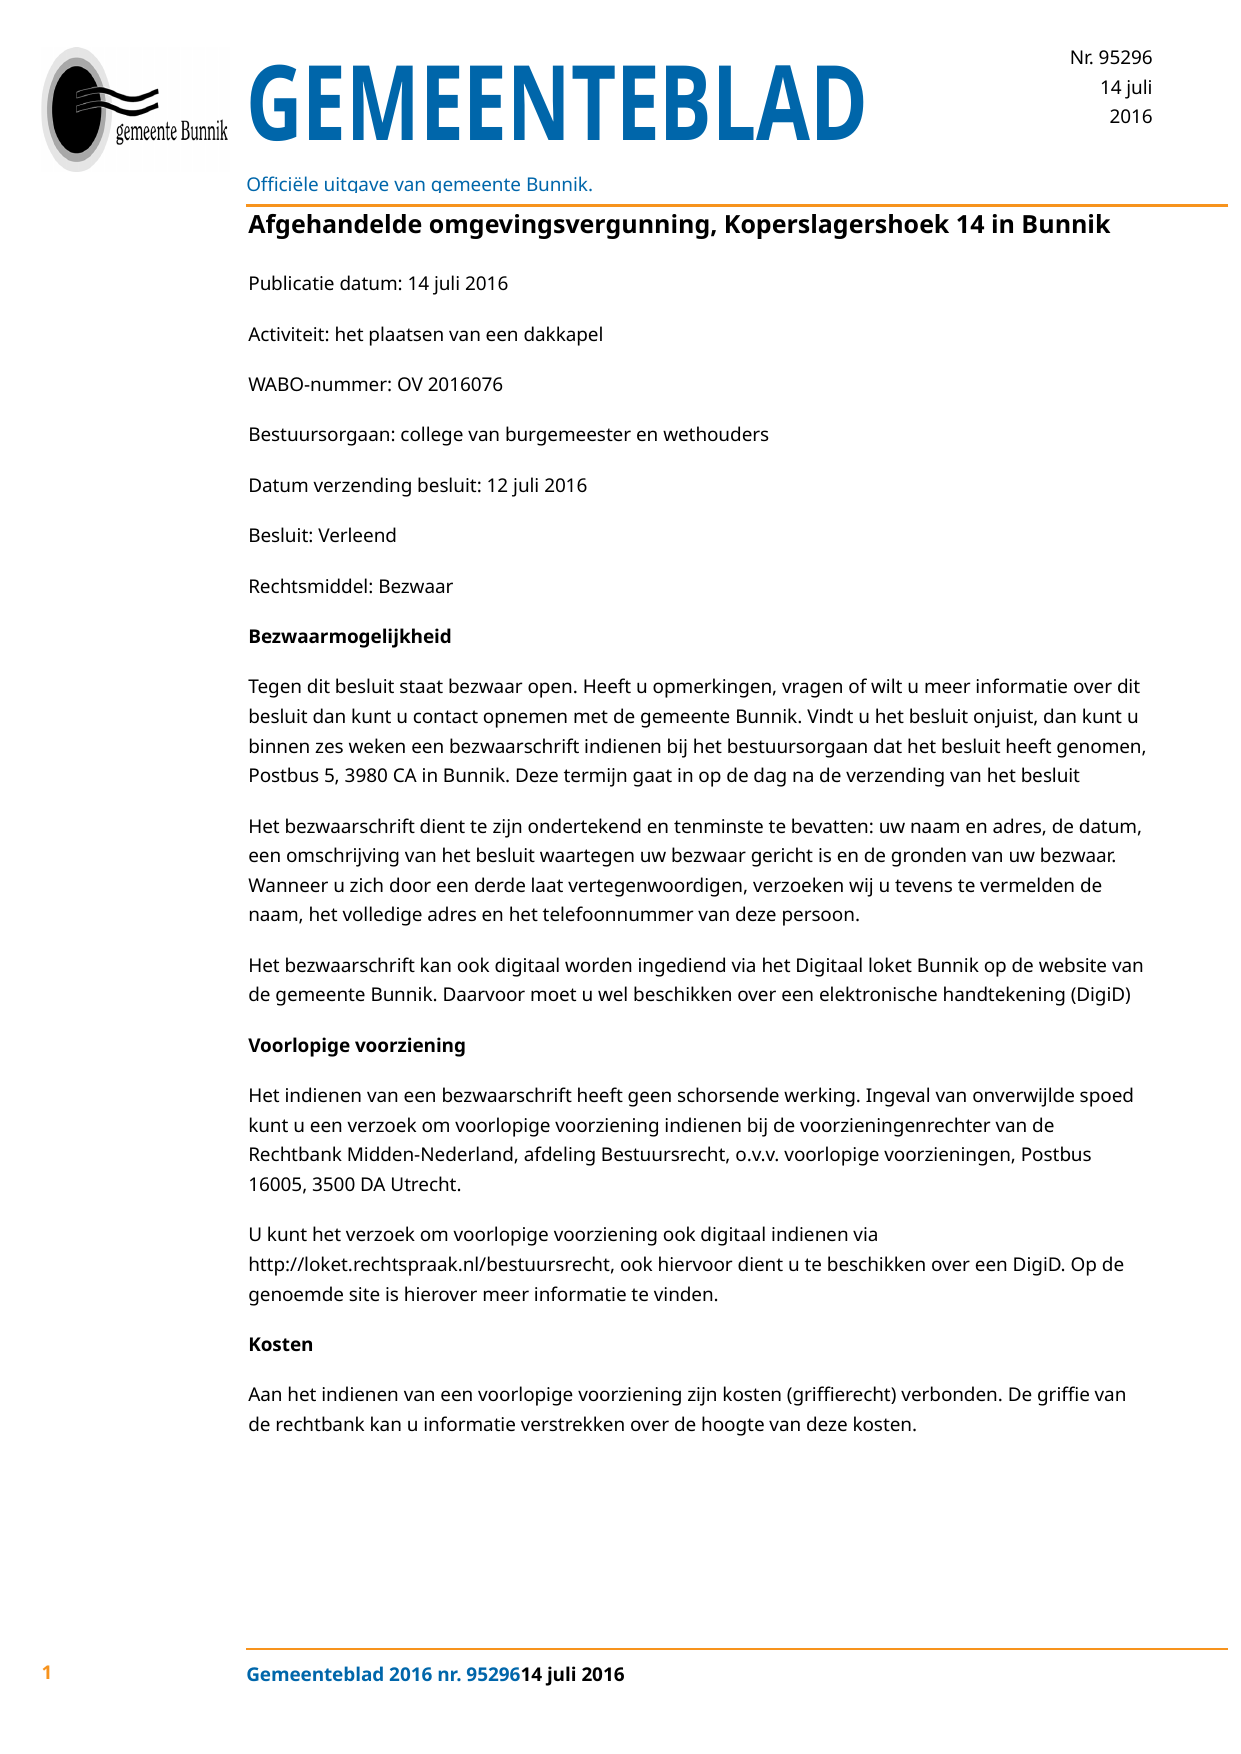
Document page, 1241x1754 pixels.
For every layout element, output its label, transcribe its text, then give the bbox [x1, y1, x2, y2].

text Datum verzending besluit: 12 juli 2016 [248, 472, 1152, 498]
text Het bezwaarschrift kan ook digitaal worden ingediend via het Digitaal loket Bunnik op de website van de gemeente Bunnik. Daarvoor moet u wel beschikken over een elektronische handtekening (DigiD) [248, 952, 1152, 1007]
text Voorlopige voorziening [248, 1032, 1152, 1058]
text U kunt het verzoek om voorlopige voorziening ook digitaal indienen via http://loket.rechtspraak.nl/bestuursrecht, ook hiervoor dient u te beschikken over een DigiD. Op de genoemde site is hierover meer informatie te vinden. [248, 1222, 1152, 1306]
text Tegen dit besluit staat bezwaar open. Heeft u opmerkingen, vragen of wilt u meer informatie over dit besluit dan kunt u contact opnemen met de gemeente Bunnik. Vindt u het besluit onjuist, dan kunt u binnen zes weken een bezwaarschrift indienen bij het bestuursorgaan dat het besluit heeft genomen, Postbus 5, 3980 CA in Bunnik. Deze termijn gaat in op de dag na de verzending van het besluit [248, 674, 1152, 788]
text Bestuursorgaan: college van burgemeester en wethouders [248, 422, 1152, 447]
text Activiteit: het plaatsen van een dakkapel [248, 321, 1152, 346]
picture [41, 47, 231, 172]
text WABO-nummer: OV 2016076 [248, 371, 1152, 397]
text Aan het indienen van een voorlopige voorziening zijn kosten (griffierecht) verbonden. De griffie van de rechtbank kan u informatie verstrekken over de hoogte van deze kosten. [248, 1382, 1152, 1437]
text Afgehandelde omgevingsvergunning, Koperslagershoek 14 in Bunnik [248, 207, 1152, 241]
text Publicatie datum: 14 juli 2016 [248, 270, 1152, 296]
text Kosten [248, 1331, 1152, 1357]
text Rechtsmiddel: Bezwaar [248, 573, 1152, 598]
text Het bezwaarschrift dient te zijn ondertekend en tenminste te bevatten: uw naam en adres, de datum, een omschrijving van het besluit waartegen uw bezwaar gericht is en de gronden van uw bezwaar. Wanneer u zich door een derde laat vertegenwoordigen, verzoeken wij u tevens te vermelden de naam, het volledige adres en het telefoonnummer van deze persoon. [248, 813, 1152, 927]
text Het indienen van een bezwaarschrift heeft geen schorsende werking. Ingeval van onverwijlde spoed kunt u een verzoek om voorlopige voorziening indienen bij de voorzieningenrechter van de Rechtbank Midden-Nederland, afdeling Bestuursrecht, o.v.v. voorlopige voorzieningen, Postbus 16005, 3500 DA Utrecht. [248, 1082, 1152, 1197]
text Bezwaarmogelijkheid [248, 623, 1152, 649]
text Besluit: Verleend [248, 522, 1152, 548]
